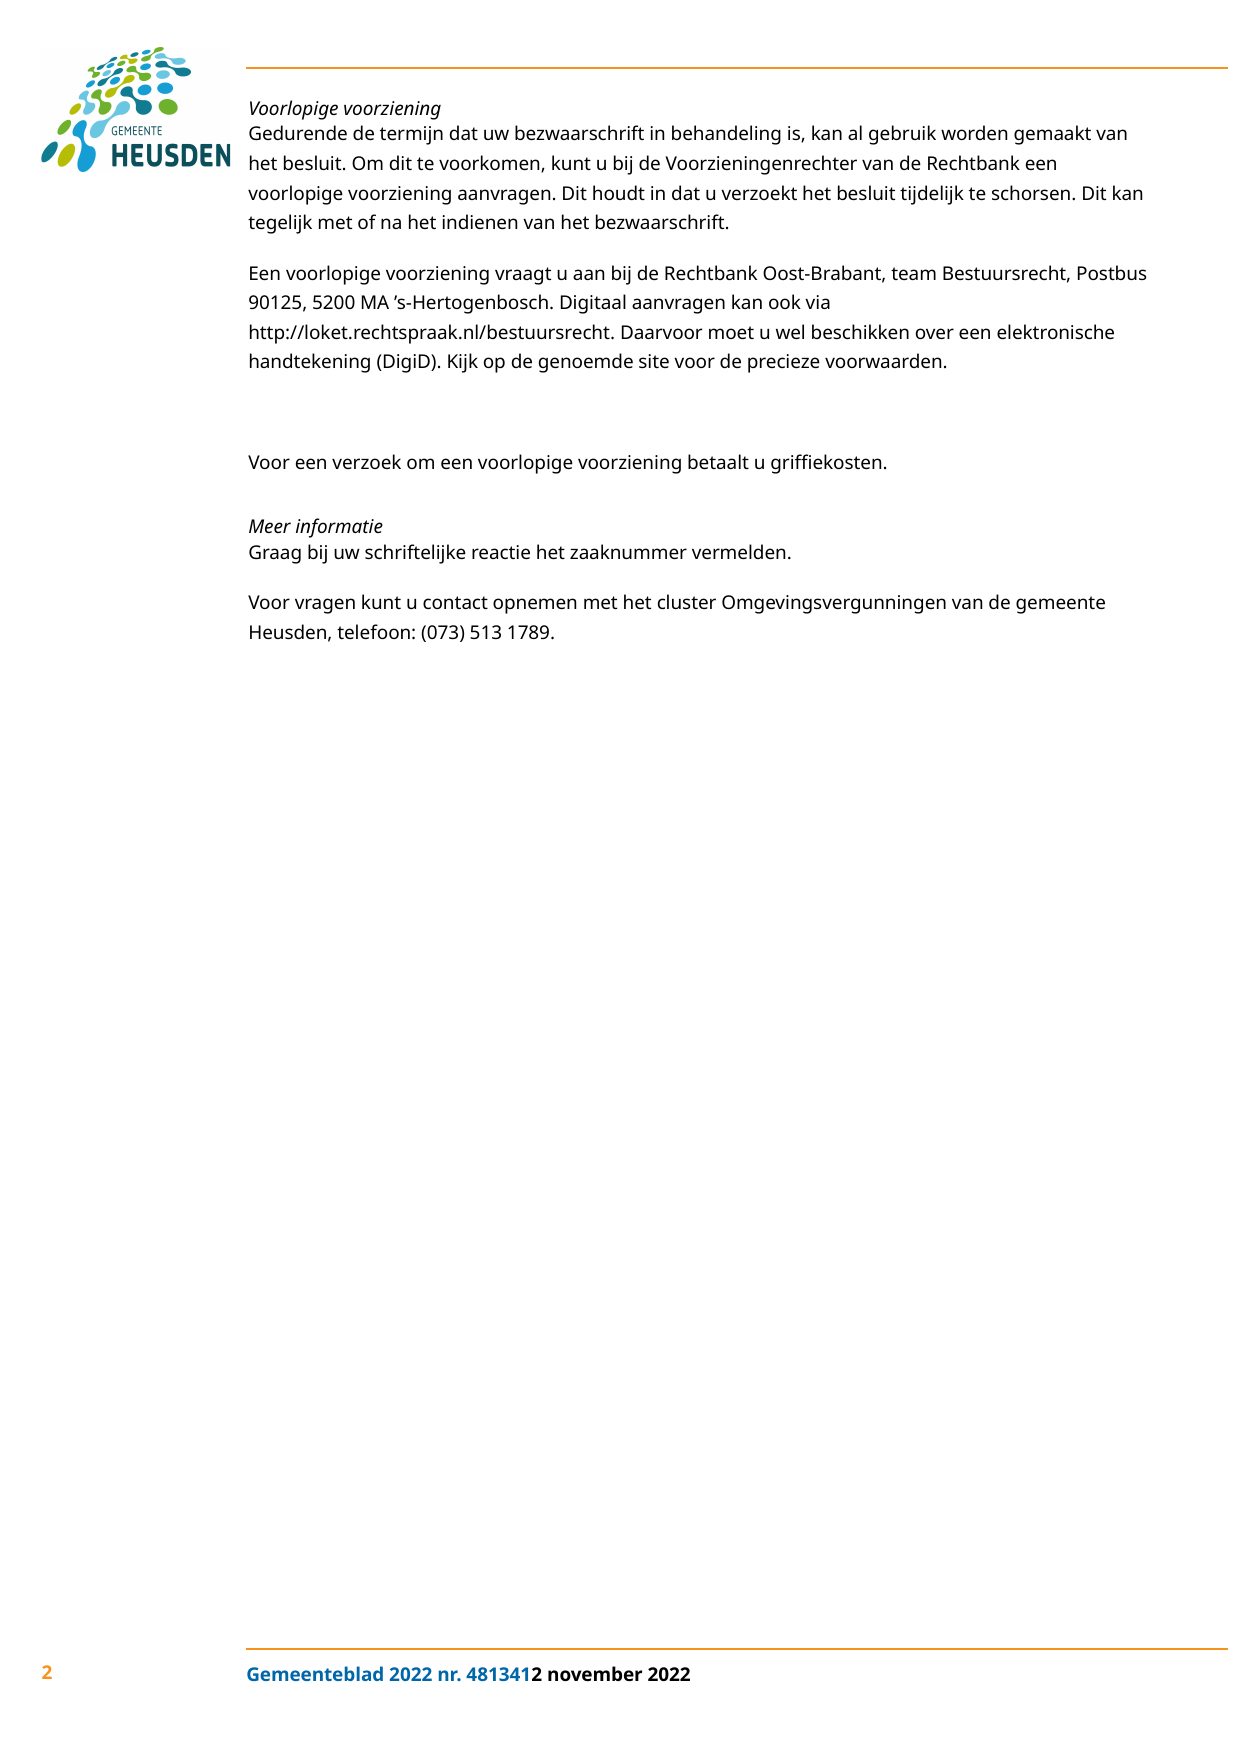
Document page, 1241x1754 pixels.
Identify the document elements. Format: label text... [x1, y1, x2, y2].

text Een voorlopige voorziening vraagt u aan bij de Rechtbank Oost-Brabant, team Bestuursrecht, Postbus 90125, 5200 MA ’s-Hertogenbosch. Digitaal aanvragen kan ook via http://loket.rechtspraak.nl/bestuursrecht. Daarvoor moet u wel beschikken over een elektronische handtekening (DigiD). Kijk op de genoemde site voor de precieze voorwaarden. [248, 260, 1152, 374]
text Meer informatie [248, 513, 1152, 539]
text Gedurende de termijn dat uw bezwaarschrift in behandeling is, kan al gebruik worden gemaakt van het besluit. Om dit te voorkomen, kunt u bij de Voorzieningenrechter van de Rechtbank een voorlopige voorziening aanvragen. Dit houdt in dat u verzoekt het besluit tijdelijk te schorsen. Dit kan tegelijk met of na het indienen van het bezwaarschrift. [248, 121, 1152, 235]
picture [41, 47, 231, 172]
text Voor een verzoek om een voorlopige voorziening betaalt u griffiekosten. [248, 449, 1152, 475]
text Voorlopige voorziening [248, 95, 1152, 121]
text Voor vragen kunt u contact opnemen met het cluster Omgevingsvergunningen van de gemeente Heusden, telefoon: (073) 513 1789. [248, 589, 1152, 645]
text Graag bij uw schriftelijke reactie het zaaknummer vermelden. [248, 539, 1152, 565]
